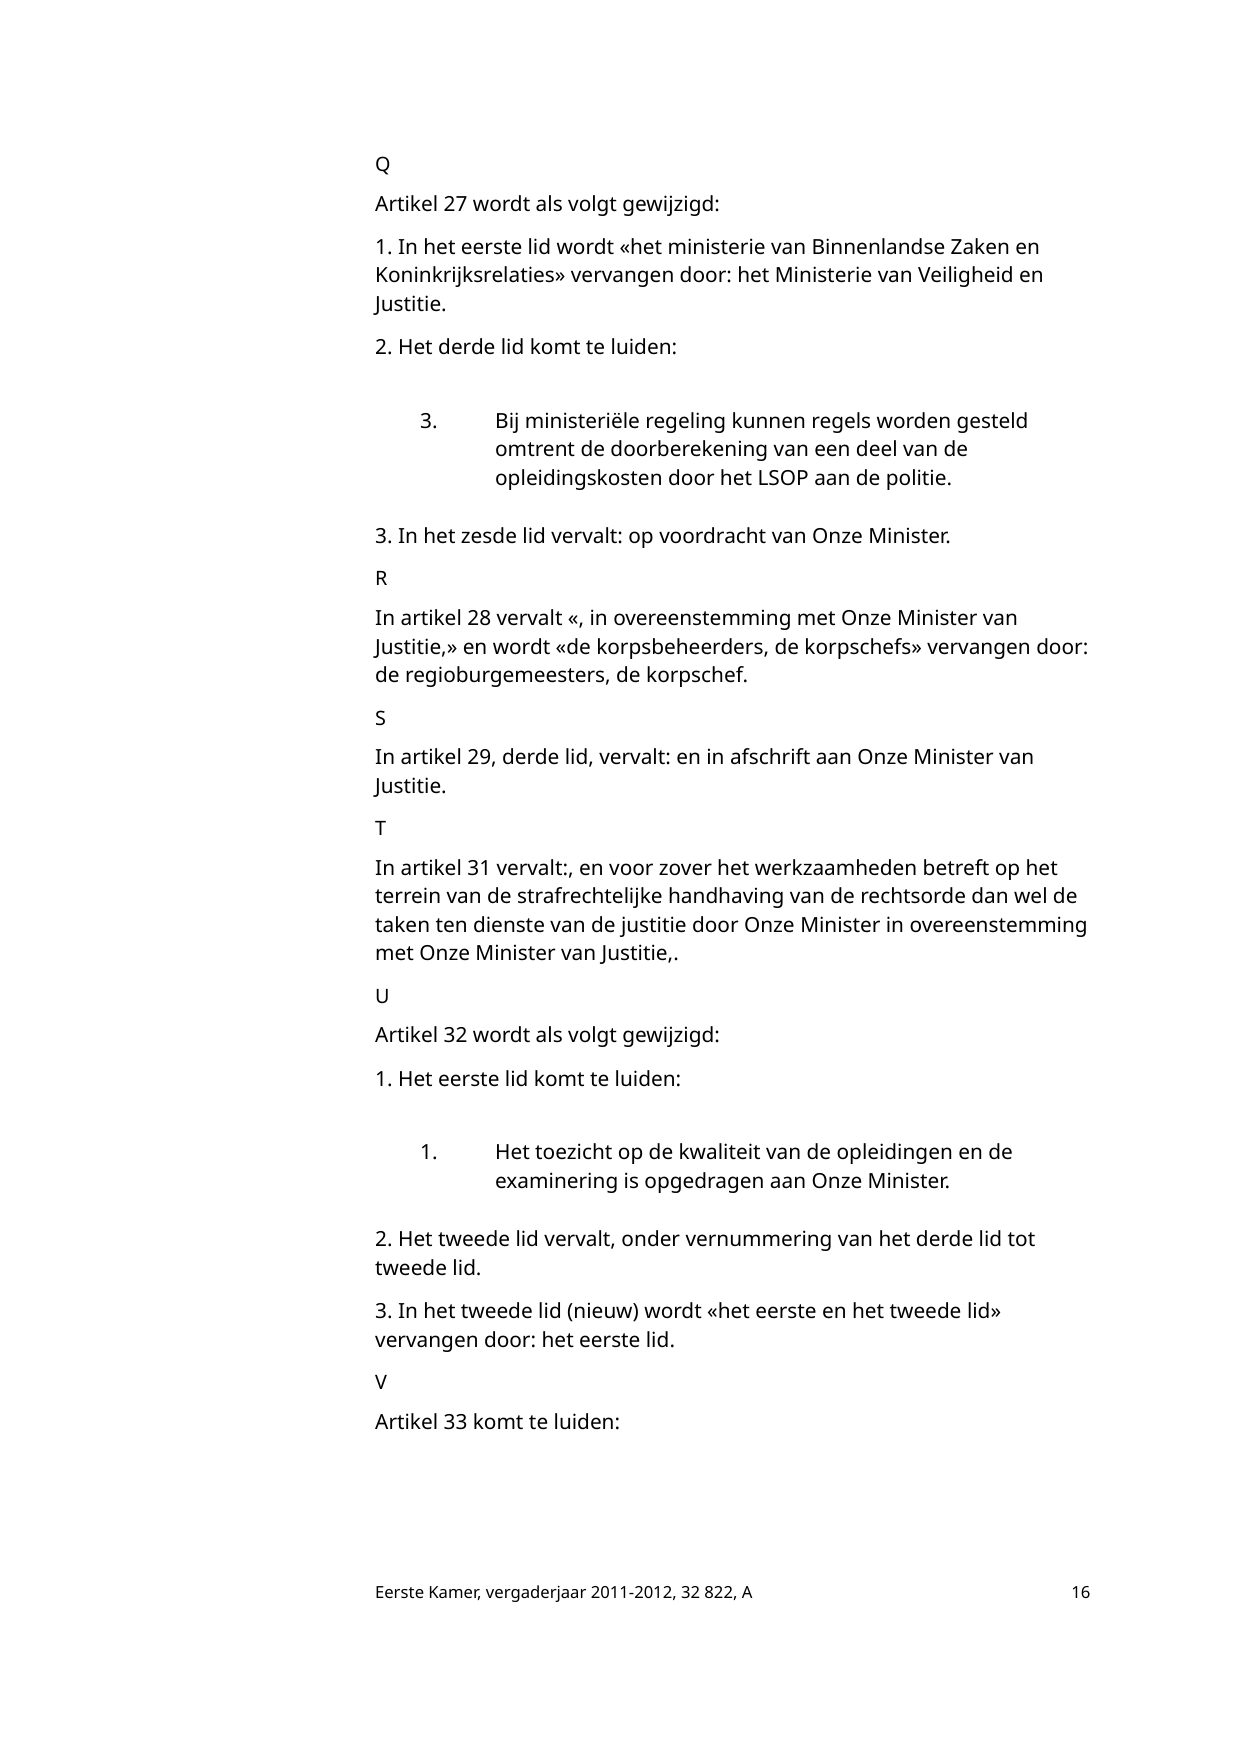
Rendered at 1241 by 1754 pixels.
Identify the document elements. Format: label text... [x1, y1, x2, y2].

text In artikel 29, derde lid, vervalt: en in afschrift aan Onze Minister van Justitie. [375, 742, 1090, 799]
text Artikel 33 komt te luiden: [375, 1407, 1090, 1435]
text R [375, 565, 1090, 592]
text V [375, 1368, 1090, 1395]
text S [375, 704, 1090, 731]
text 3. In het tweede lid (nieuw) wordt «het eerste en het tweede lid» vervangen door: het eerste lid. [375, 1296, 1090, 1353]
text Artikel 32 wordt als volgt gewijzigd: [375, 1021, 1090, 1049]
list Het toezicht op de kwaliteit van de opleidingen en de examinering is opgedragen aan Onze Minister. [420, 1137, 1090, 1194]
text 3. In het zesde lid vervalt: op voordracht van Onze Minister. [375, 521, 1090, 550]
text In artikel 31 vervalt:, en voor zover het werkzaamheden betreft op het terrein van de strafrechtelijke handhaving van de rechtsorde dan wel de taken ten dienste van de justitie door Onze Minister in overeenstemming met Onze Minister van Justitie,. [375, 853, 1090, 967]
text Q [375, 150, 1090, 177]
text Artikel 27 wordt als volgt gewijzigd: [375, 189, 1090, 217]
text U [375, 982, 1090, 1009]
text In artikel 28 vervalt «, in overeenstemming met Onze Minister van Justitie,» en wordt «de korpsbeheerders, de korpschefs» vervangen door: de regioburgemeesters, de korpschef. [375, 603, 1090, 689]
text 2. Het derde lid komt te luiden: [375, 332, 1090, 361]
text T [375, 814, 1090, 841]
text 2. Het tweede lid vervalt, onder vernummering van het derde lid tot tweede lid. [375, 1224, 1090, 1281]
text 1. Het eerste lid komt te luiden: [375, 1064, 1090, 1092]
text 1. In het eerste lid wordt «het ministerie van Binnenlandse Zaken en Koninkrijksrelaties» vervangen door: het Ministerie van Veiligheid en Justitie. [375, 232, 1090, 317]
list Bij ministeriële regeling kunnen regels worden gesteld omtrent de doorberekening van een deel van de opleidingskosten door het LSOP aan de politie. [420, 406, 1090, 491]
